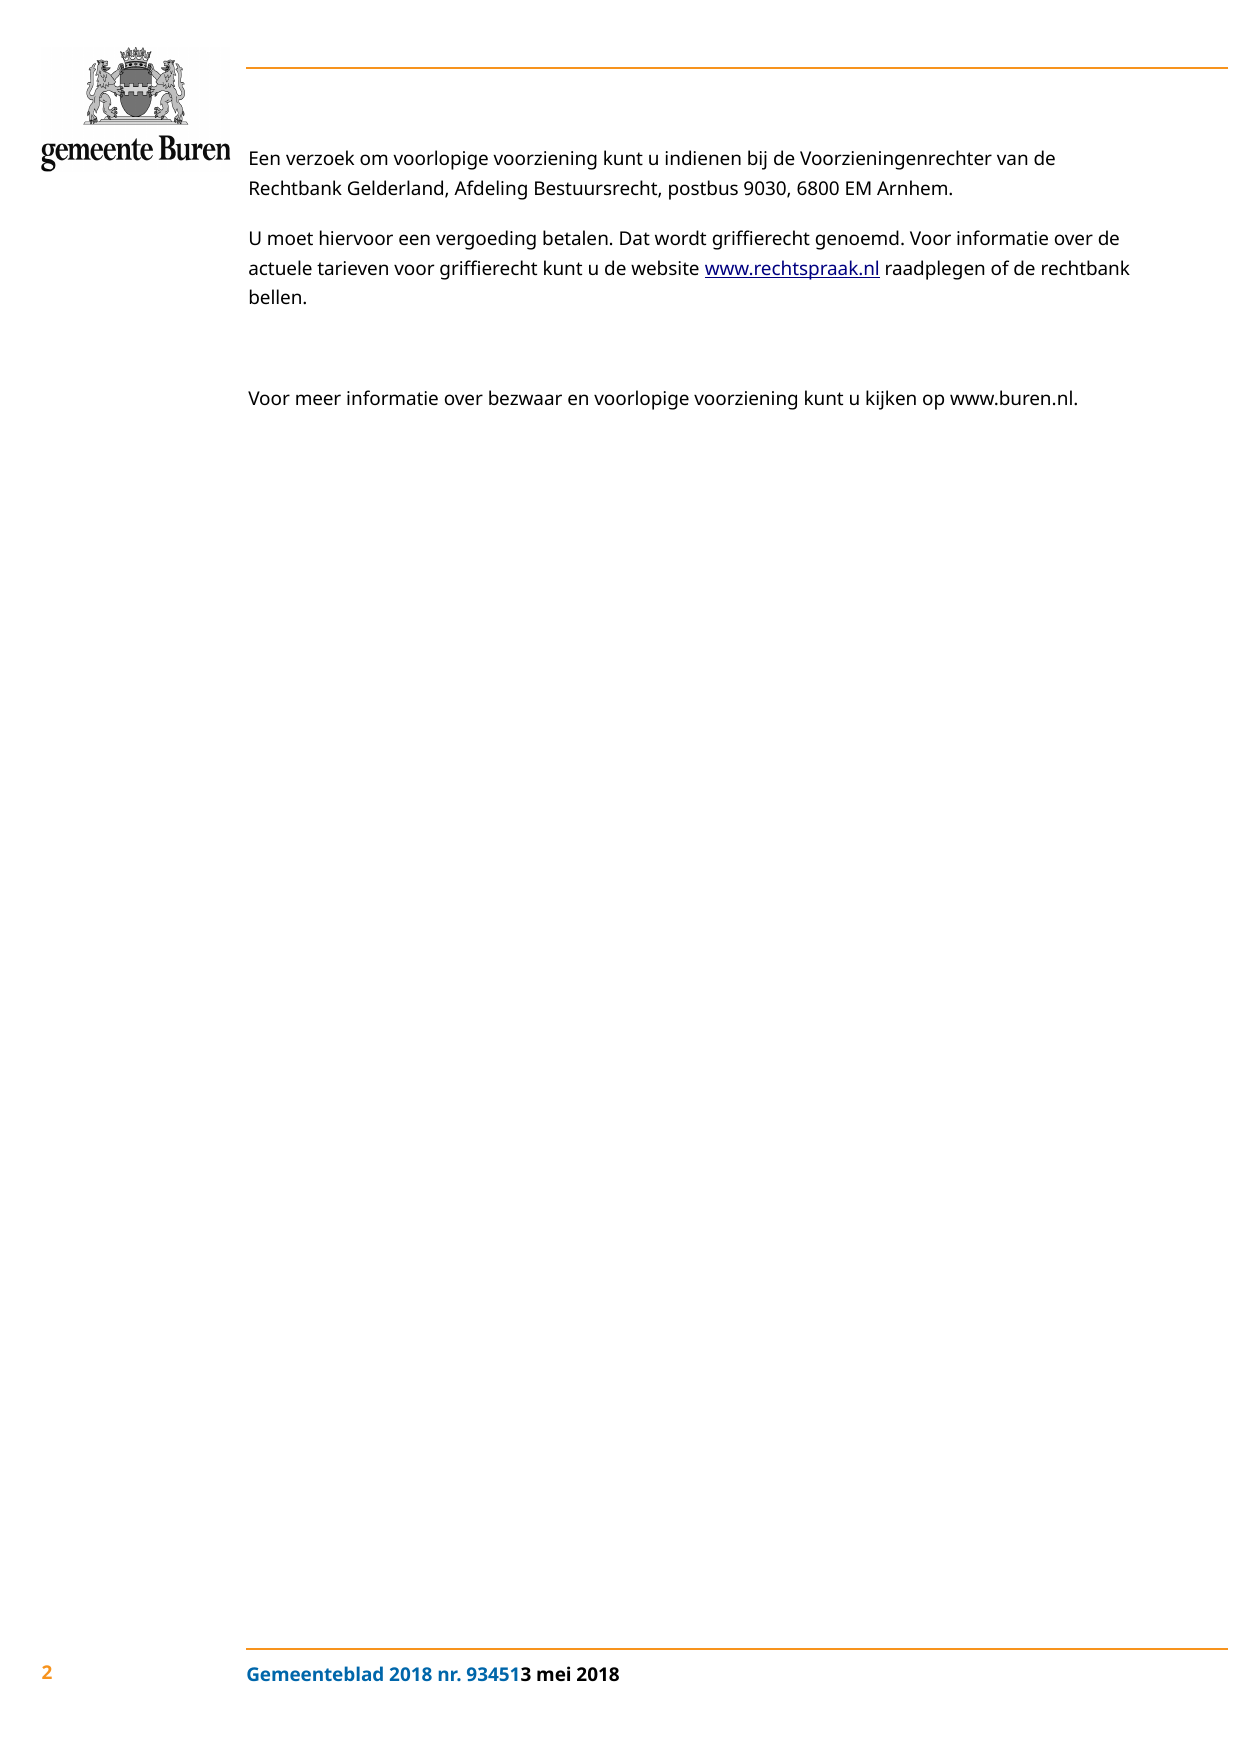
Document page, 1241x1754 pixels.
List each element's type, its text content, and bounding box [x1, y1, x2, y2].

text Voor meer informatie over bezwaar en voorlopige voorziening kunt u kijken op www.buren.nl. [248, 385, 1152, 411]
text Een verzoek om voorlopige voorziening kunt u indienen bij de Voorzieningenrechter van de Rechtbank Gelderland, Afdeling Bestuursrecht, postbus 9030, 6800 EM Arnhem. [248, 145, 1152, 201]
text U moet hiervoor een vergoeding betalen. Dat wordt griffierecht genoemd. Voor informatie over de actuele tarieven voor griffierecht kunt u de website www.rechtspraak.nl raadplegen of de rechtbank bellen. [248, 225, 1152, 310]
picture [41, 47, 231, 172]
